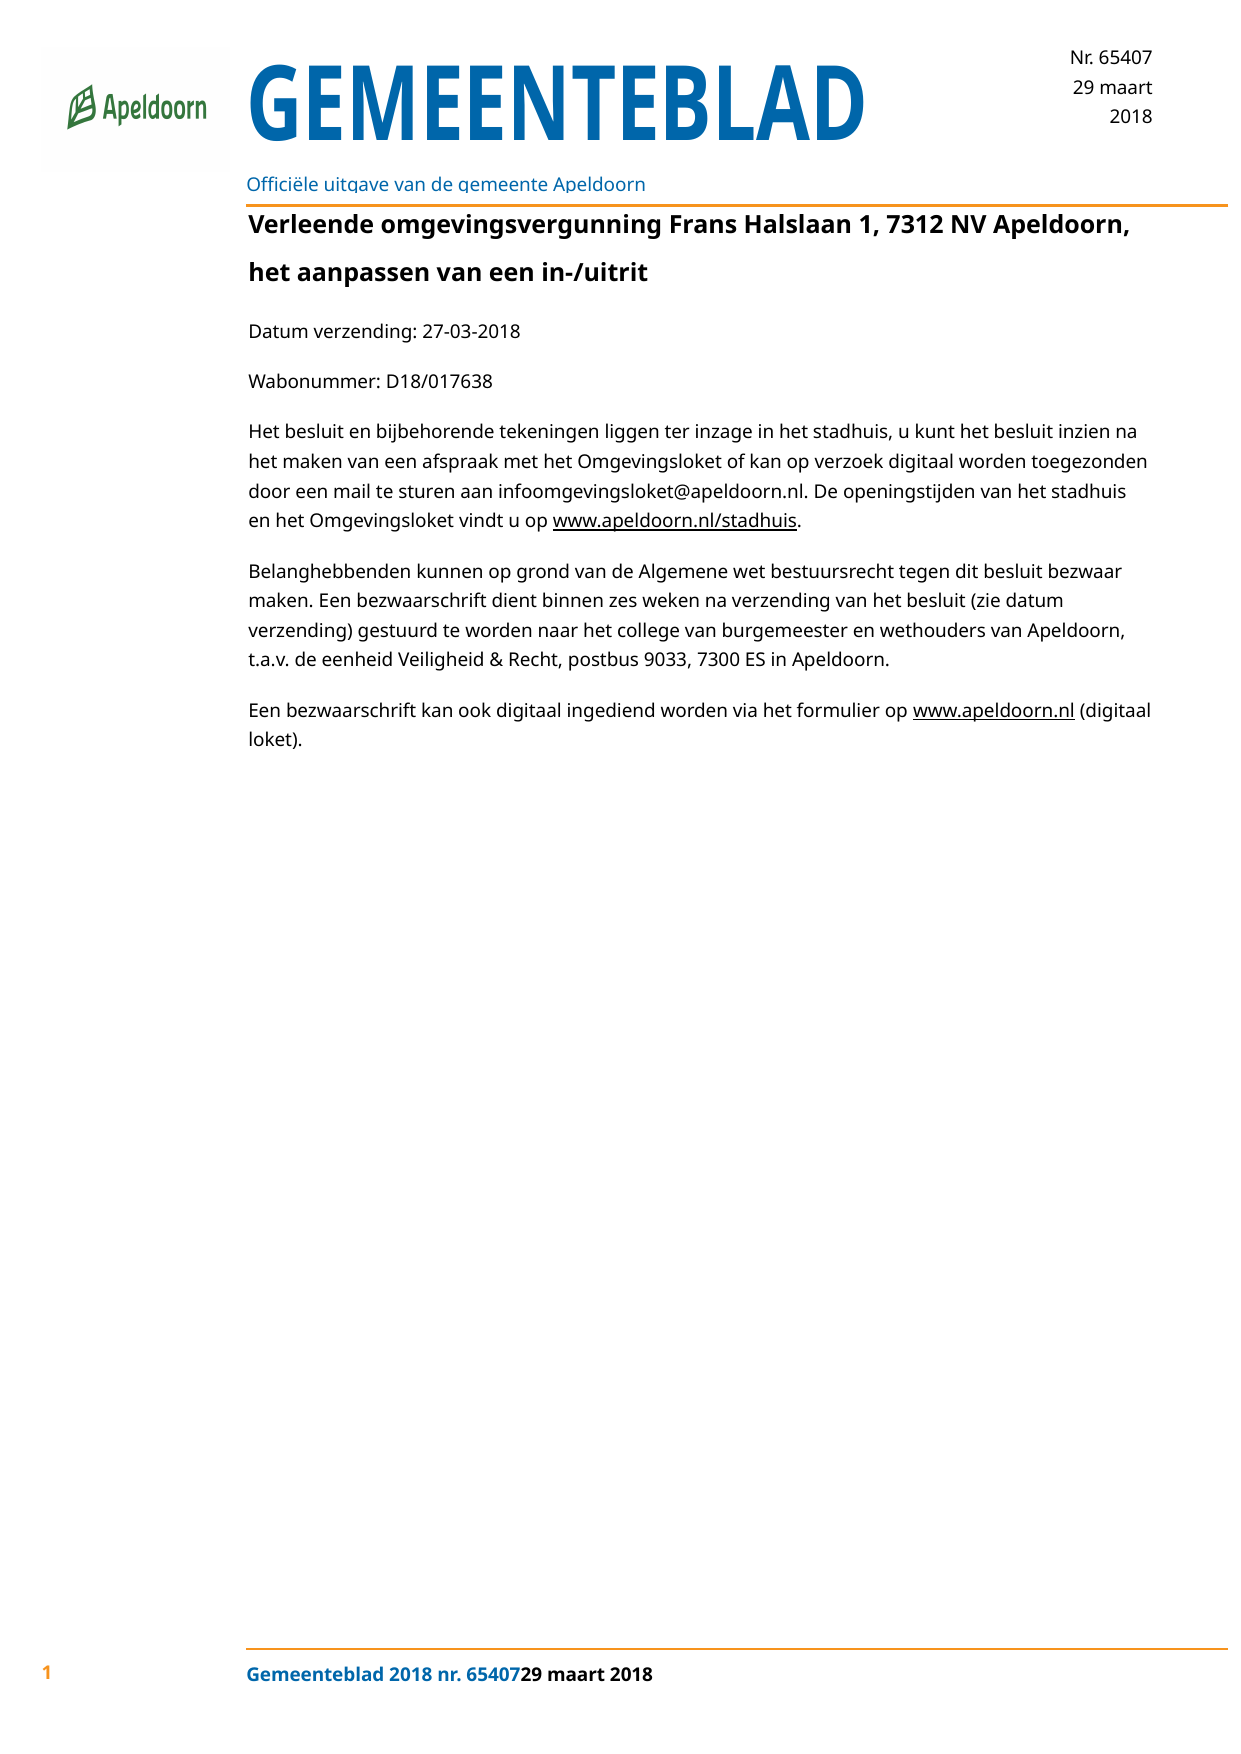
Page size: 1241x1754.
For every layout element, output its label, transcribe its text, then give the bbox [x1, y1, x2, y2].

text Verleende omgevingsvergunning Frans Halslaan 1, 7312 NV Apeldoorn, het aanpassen van een in-/uitrit [248, 207, 1152, 288]
text Het besluit en bijbehorende tekeningen liggen ter inzage in het stadhuis, u kunt het besluit inzien na het maken van een afspraak met het Omgevingsloket of kan op verzoek digitaal worden toegezonden door een mail te sturen aan infoomgevingsloket@apeldoorn.nl. De openingstijden van het stadhuis en het Omgevingsloket vindt u op www.apeldoorn.nl/stadhuis. [248, 419, 1152, 533]
picture [41, 47, 231, 172]
text Datum verzending: 27-03-2018 [248, 318, 1152, 344]
text Een bezwaarschrift kan ook digitaal ingediend worden via het formulier op www.apeldoorn.nl (digitaal loket). [248, 697, 1152, 752]
text Wabonummer: D18/017638 [248, 368, 1152, 394]
text Belanghebbenden kunnen op grond van de Algemene wet bestuursrecht tegen dit besluit bezwaar maken. Een bezwaarschrift dient binnen zes weken na verzending van het besluit (zie datum verzending) gestuurd te worden naar het college van burgemeester en wethouders van Apeldoorn, t.a.v. de eenheid Veiligheid & Recht, postbus 9033, 7300 ES in Apeldoorn. [248, 558, 1152, 672]
